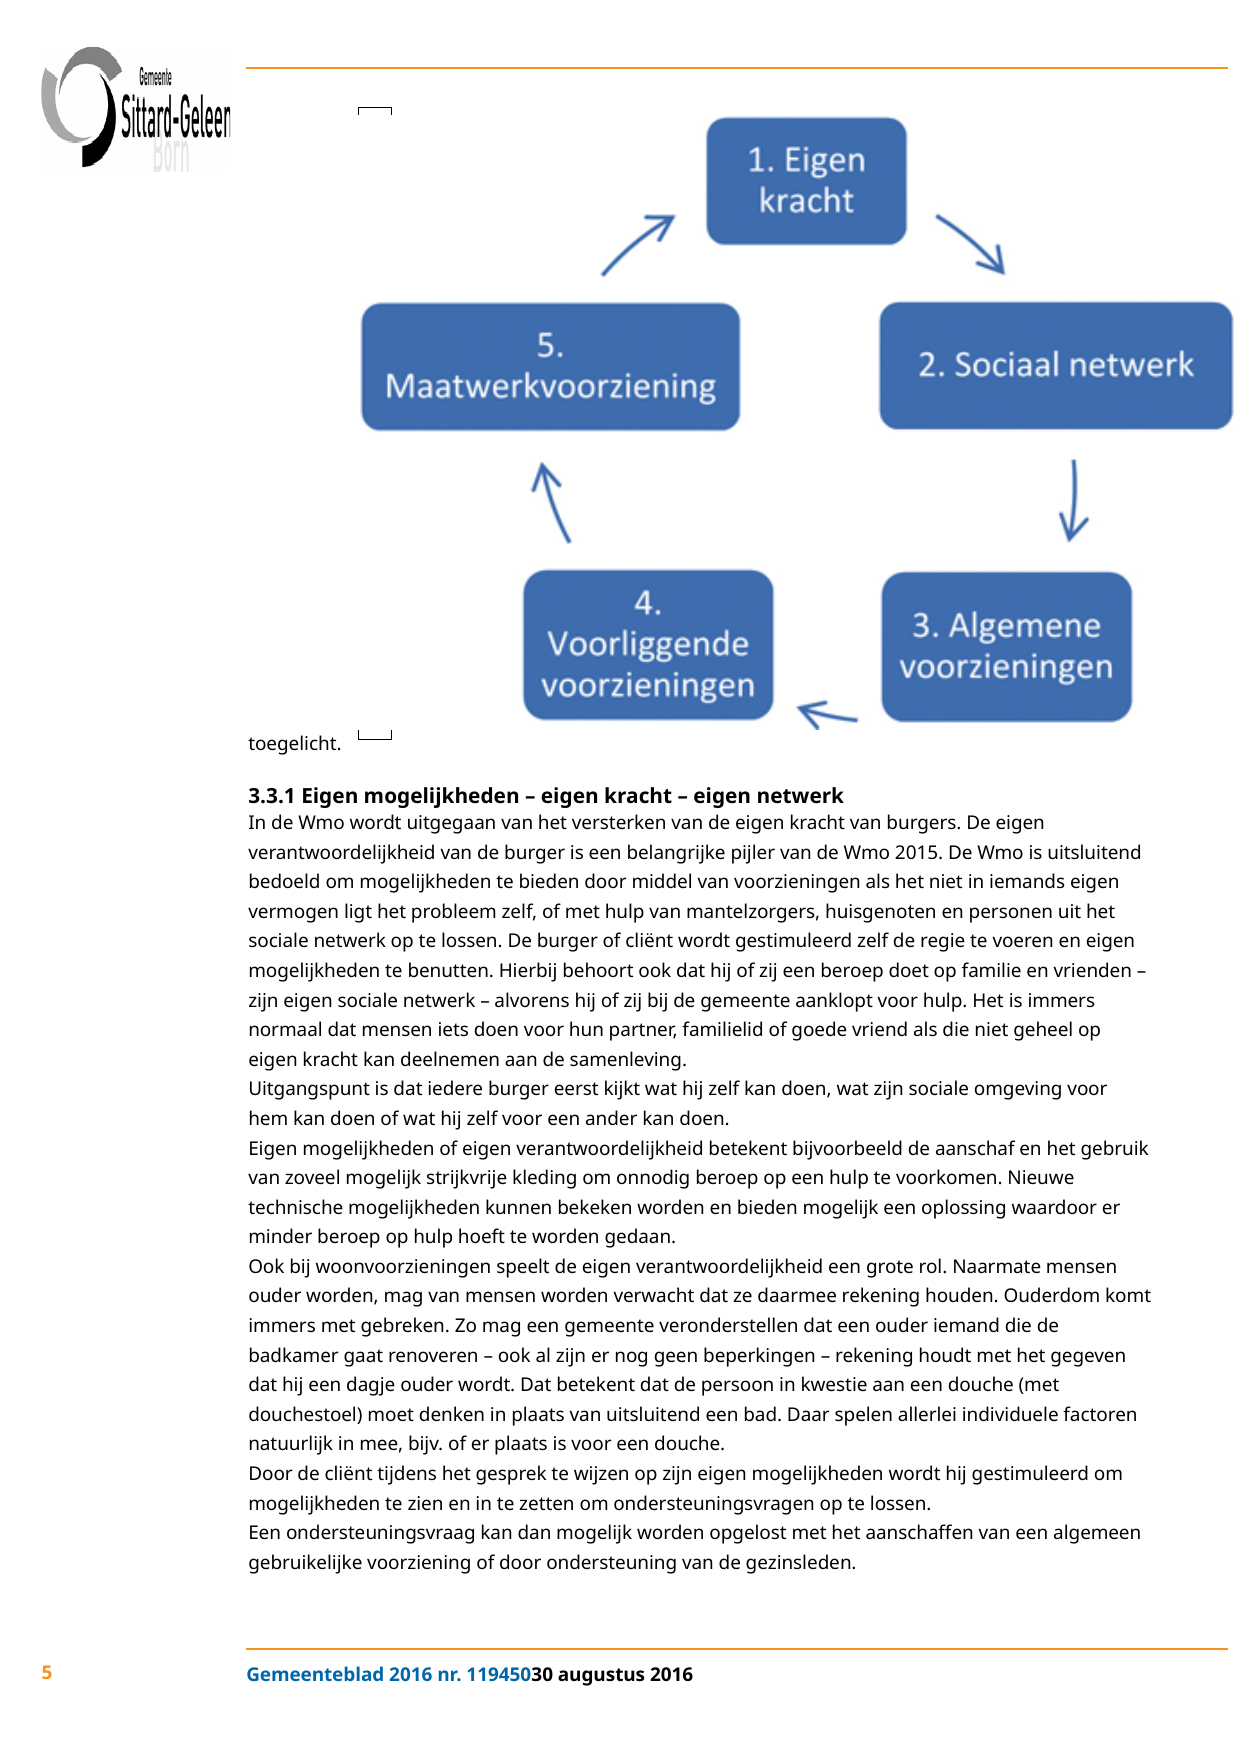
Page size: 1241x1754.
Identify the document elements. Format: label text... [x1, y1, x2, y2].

text In de Wmo wordt uitgegaan van het versterken van de eigen kracht van burgers. De eigen verantwoordelijkheid van de burger is een belangrijke pijler van de Wmo 2015. De Wmo is uitsluitend bedoeld om mogelijkheden te bieden door middel van voorzieningen als het niet in iemands eigen vermogen ligt het probleem zelf, of met hulp van mantelzorgers, huisgenoten en personen uit het sociale netwerk op te lossen. De burger of cliënt wordt gestimuleerd zelf de regie te voeren en eigen mogelijkheden te benutten. Hierbij behoort ook dat hij of zij een beroep doet op familie en vrienden – zijn eigen sociale netwerk – alvorens hij of zij bij de gemeente aanklopt voor hulp. Het is immers normaal dat mensen iets doen voor hun partner, familielid of goede vriend als die niet geheel op eigen kracht kan deelnemen aan de samenleving. [248, 809, 1152, 1072]
picture [354, 115, 1240, 730]
text Eigen mogelijkheden of eigen verantwoordelijkheid betekent bijvoorbeeld de aanschaf en het gebruik van zoveel mogelijk strijkvrije kleding om onnodig beroep op een hulp te voorkomen. Nieuwe technische mogelijkheden kunnen bekeken worden en bieden mogelijk een oplossing waardoor er minder beroep op hulp hoeft te worden gedaan. [248, 1135, 1152, 1249]
text 3.3.1 Eigen mogelijkheden – eigen kracht – eigen netwerk [248, 781, 1152, 809]
text Uitgangspunt is dat iedere burger eerst kijkt wat hij zelf kan doen, wat zijn sociale omgeving voor hem kan doen of wat hij zelf voor een ander kan doen. [248, 1076, 1152, 1131]
text toegelicht. [248, 95, 1152, 756]
text Door de cliënt tijdens het gesprek te wijzen op zijn eigen mogelijkheden wordt hij gestimuleerd om mogelijkheden te zien en in te zetten om ondersteuningsvragen op te lossen. [248, 1460, 1152, 1516]
text Een ondersteuningsvraag kan dan mogelijk worden opgelost met het aanschaffen van een algemeen gebruikelijke voorziening of door ondersteuning van de gezinsleden. [248, 1519, 1152, 1575]
text Ook bij woonvoorzieningen speelt de eigen verantwoordelijkheid een grote rol. Naarmate mensen ouder worden, mag van mensen worden verwacht dat ze daarmee rekening houden. Ouderdom komt immers met gebreken. Zo mag een gemeente veronderstellen dat een ouder iemand die de badkamer gaat renoveren – ook al zijn er nog geen beperkingen – rekening houdt met het gegeven dat hij een dagje ouder wordt. Dat betekent dat de persoon in kwestie aan een douche (met douchestoel) moet denken in plaats van uitsluitend een bad. Daar spelen allerlei individuele factoren natuurlijk in mee, bijv. of er plaats is voor een douche. [248, 1253, 1152, 1456]
picture [41, 47, 231, 172]
